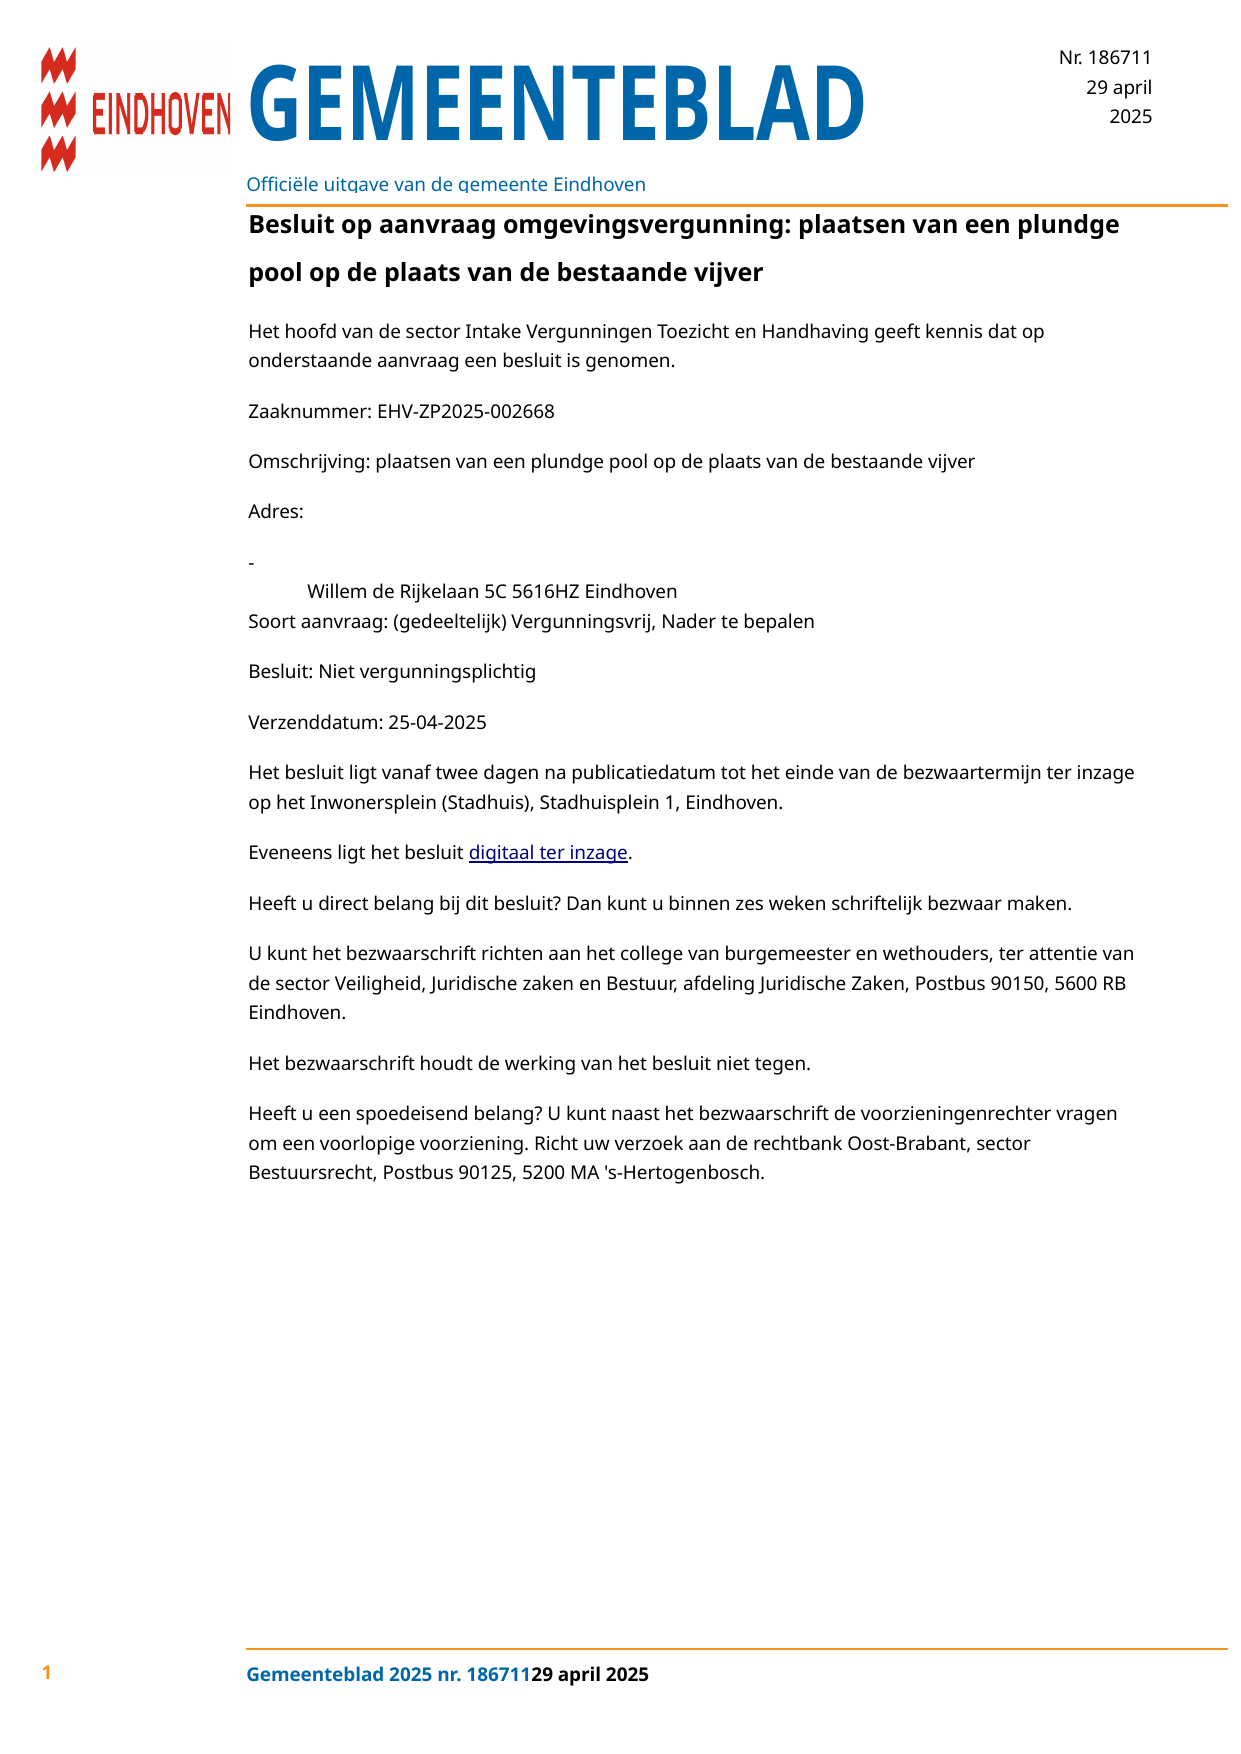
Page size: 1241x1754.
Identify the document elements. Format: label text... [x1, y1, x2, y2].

text Besluit: Niet vergunningsplichtig [248, 659, 1152, 684]
text Zaaknummer: EHV-ZP2025-002668 [248, 398, 1152, 424]
text U kunt het bezwaarschrift richten aan het college van burgemeester en wethouders, ter attentie van de sector Veiligheid, Juridische zaken en Bestuur, afdeling Juridische Zaken, Postbus 90150, 5600 RB Eindhoven. [248, 940, 1152, 1025]
text Het hoofd van de sector Intake Vergunningen Toezicht en Handhaving geeft kennis dat op onderstaande aanvraag een besluit is genomen. [248, 318, 1152, 373]
text Heeft u direct belang bij dit besluit? Dan kunt u binnen zes weken schriftelijk bezwaar maken. [248, 890, 1152, 916]
text Adres: [248, 499, 1152, 524]
text Omschrijving: plaatsen van een plundge pool op de plaats van de bestaande vijver [248, 448, 1152, 474]
picture [41, 47, 231, 172]
text Het bezwaarschrift houdt de werking van het besluit niet tegen. [248, 1050, 1152, 1076]
list Willem de Rijkelaan 5C 5616HZ Eindhoven [248, 579, 1152, 604]
text Eveneens ligt het besluit digitaal ter inzage. [248, 839, 1152, 865]
text Heeft u een spoedeisend belang? U kunt naast het bezwaarschrift de voorzieningenrechter vragen om een voorlopige voorziening. Richt uw verzoek aan de rechtbank Oost-Brabant, sector Bestuursrecht, Postbus 90125, 5200 MA 's-Hertogenbosch. [248, 1100, 1152, 1185]
text Besluit op aanvraag omgevingsvergunning: plaatsen van een plundge pool op de plaats van de bestaande vijver [248, 207, 1152, 288]
text Verzenddatum: 25-04-2025 [248, 709, 1152, 735]
text Het besluit ligt vanaf twee dagen na publicatiedatum tot het einde van de bezwaartermijn ter inzage op het Inwonersplein (Stadhuis), Stadhuisplein 1, Eindhoven. [248, 759, 1152, 815]
text Soort aanvraag: (gedeeltelijk) Vergunningsvrij, Nader te bepalen [248, 608, 1152, 634]
